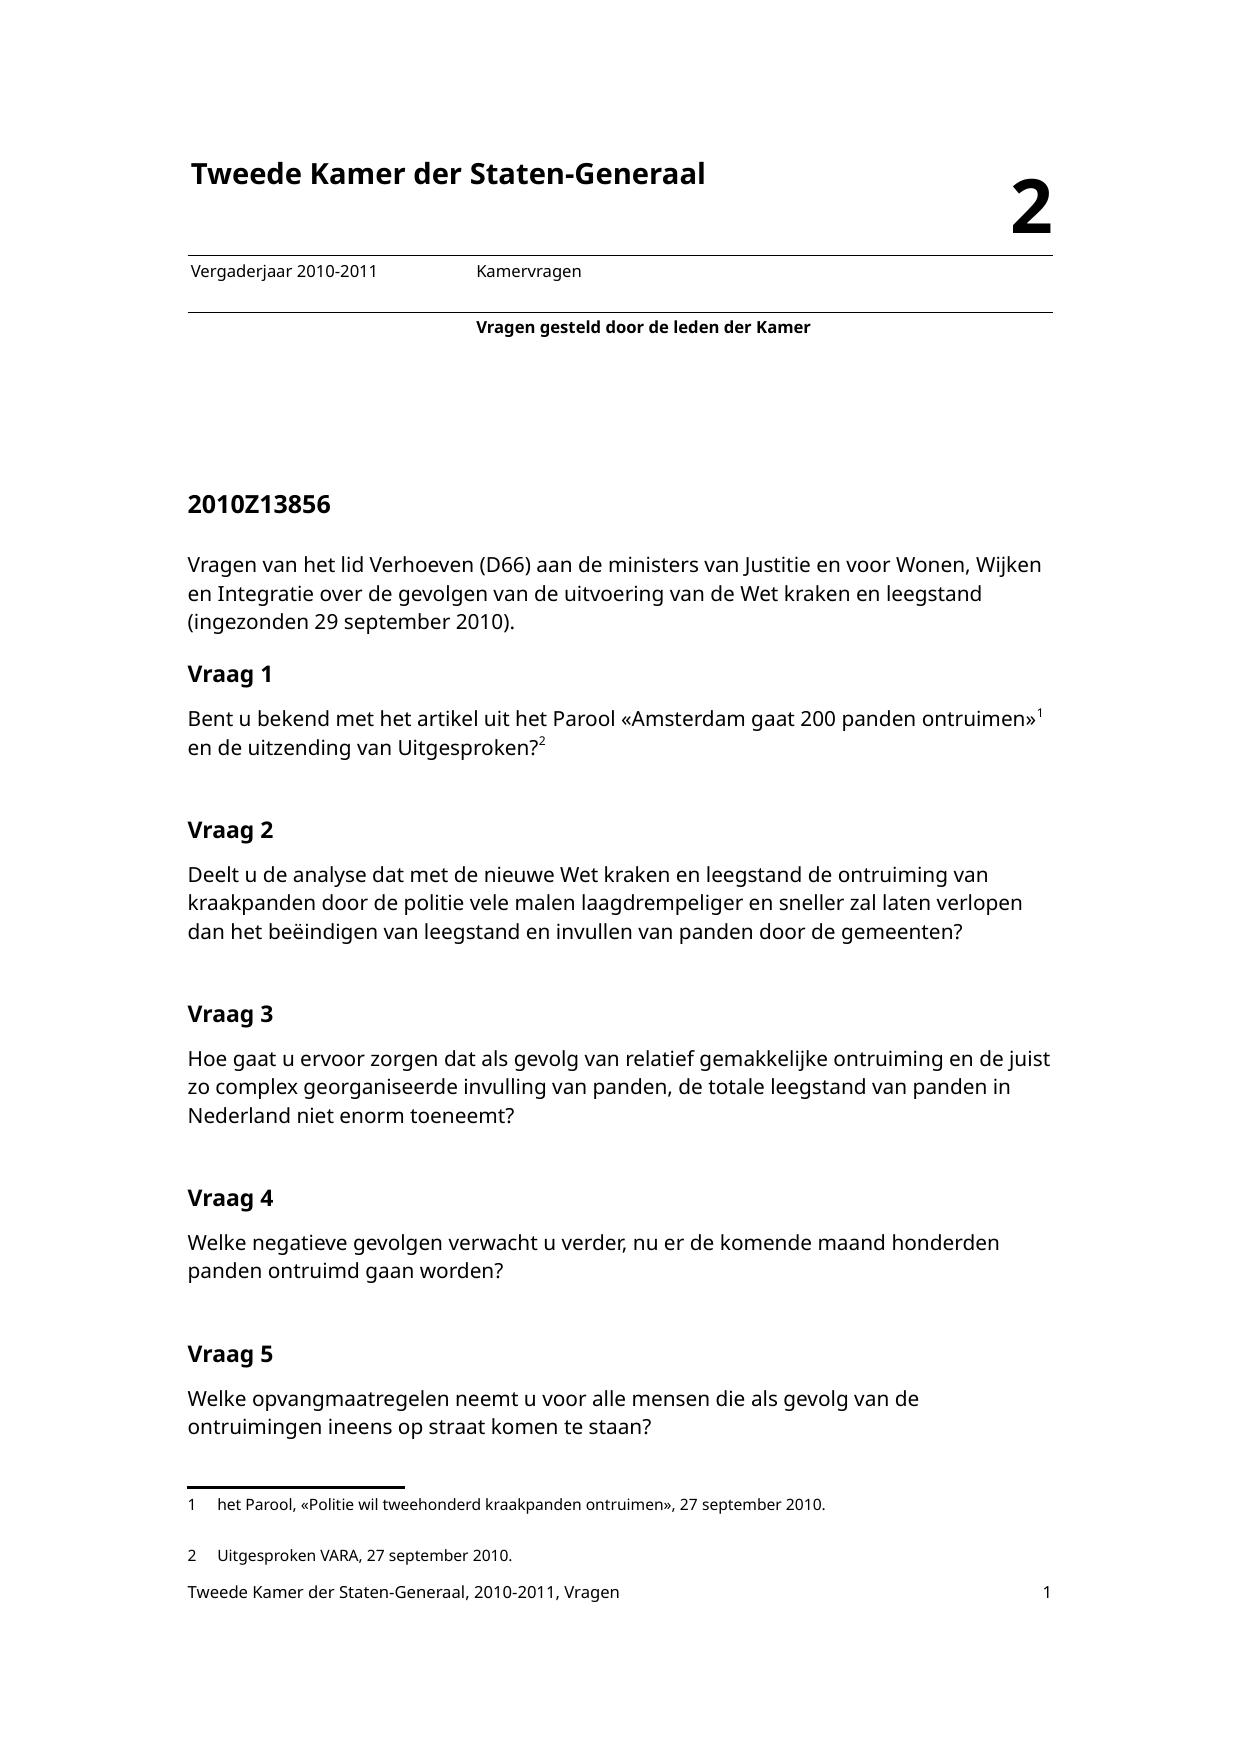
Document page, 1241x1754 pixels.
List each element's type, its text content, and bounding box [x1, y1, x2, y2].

text Uitgesproken VARA, 27 september 2010. [187, 1538, 1053, 1566]
table_cell Vragen gesteld door de leden der Kamer [473, 313, 1053, 339]
text Deelt u de analyse dat met de nieuwe Wet kraken en leegstand de ontruiming van kraakpanden door de politie vele malen laagdrempeliger en sneller zal laten verlopen dan het beëindigen van leegstand en invullen van panden door de gemeenten? [187, 860, 1053, 945]
subtitle Vraag 3 [187, 998, 1053, 1029]
table_cell [188, 313, 473, 339]
text Welke negatieve gevolgen verwacht u verder, nu er de komende maand honderden panden ontruimd gaan worden? [187, 1228, 1053, 1285]
text Welke opvangmaatregelen neemt u voor alle mensen die als gevolg van de ontruimingen ineens op straat komen te staan? [187, 1384, 1053, 1441]
text Vragen van het lid Verhoeven (D66) aan de ministers van Justitie en voor Wonen, Wijken en Integratie over de gevolgen van de uitvoering van de Wet kraken en leegstand (ingezonden 29 september 2010). [187, 550, 1053, 636]
table_header 2 [880, 150, 1053, 255]
text Hoe gaat u ervoor zorgen dat als gevolg van relatief gemakkelijke ontruiming en de juist zo complex georganiseerde invulling van panden, de totale leegstand van panden in Nederland niet enorm toeneemt? [187, 1044, 1053, 1129]
text 2010Z13856 [187, 487, 1053, 521]
subtitle Vraag 4 [187, 1182, 1053, 1213]
subtitle Vraag 2 [187, 814, 1053, 845]
subtitle Vraag 1 [187, 658, 1053, 689]
table_cell Kamervragen [473, 256, 1053, 312]
table_header Tweede Kamer der Staten-Generaal [188, 150, 879, 255]
text Bent u bekend met het artikel uit het Parool «Amsterdam gaat 200 panden ontruimen» en de uitzending van Uitgesproken? [187, 704, 1053, 761]
text het Parool, «Politie wil tweehonderd kraakpanden ontruimen», 27 september 2010. [187, 1479, 1053, 1508]
table_cell Vergaderjaar 2010-2011 [188, 256, 473, 312]
subtitle Vraag 5 [187, 1337, 1053, 1369]
